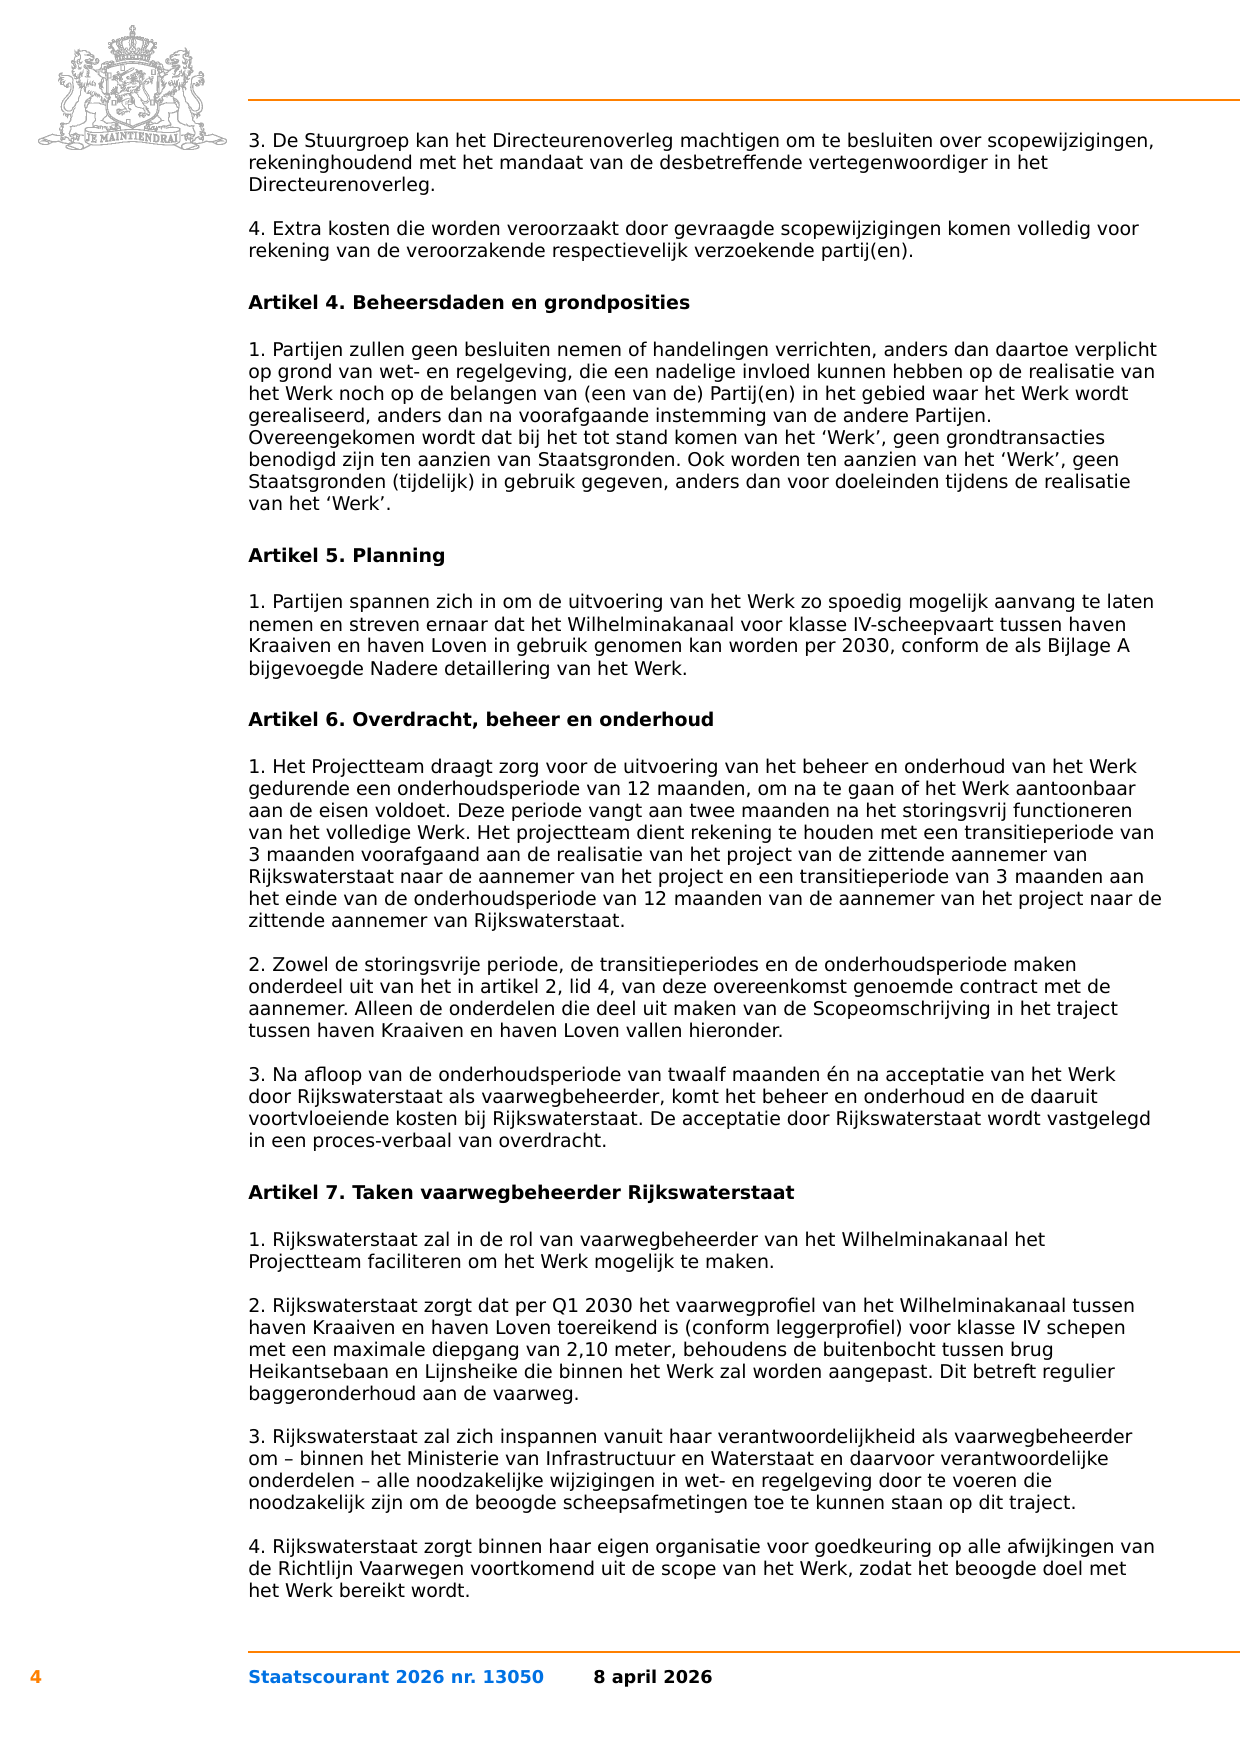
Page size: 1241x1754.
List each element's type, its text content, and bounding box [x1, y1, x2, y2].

text Overeengekomen wordt dat bij het tot stand komen van het ‘Werk’, geen grondtransacties benodigd zijn ten aanzien van Staatsgronden. Ook worden ten aanzien van het ‘Werk’, geen Staatsgronden (tijdelijk) in gebruik gegeven, anders dan voor doeleinden tijdens de realisatie van het ‘Werk’. [248, 427, 1163, 514]
text 4. Extra kosten die worden veroorzaakt door gevraagde scopewijzigingen komen volledig voor rekening van de veroorzakende respectievelijk verzoekende partij(en). [248, 218, 1163, 262]
text 3. De Stuurgroep kan het Directeurenoverleg machtigen om te besluiten over scopewijzigingen, rekeninghoudend met het mandaat van de desbetreffende vertegenwoordiger in het Directeurenoverleg. [248, 130, 1163, 196]
text 3. Rijkswaterstaat zal zich inspannen vanuit haar verantwoordelijkheid als vaarwegbeheerder om – binnen het Ministerie van Infrastructuur en Waterstaat en daarvoor verantwoordelijke onderdelen – alle noodzakelijke wijzigingen in wet- en regelgeving door te voeren die noodzakelijk zijn om de beoogde scheepsafmetingen toe te kunnen staan op dit traject. [248, 1426, 1163, 1514]
text 1. Partijen spannen zich in om de uitvoering van het Werk zo spoedig mogelijk aanvang te laten nemen en streven ernaar dat het Wilhelminakanaal voor klasse IV-scheepvaart tussen haven Kraaiven en haven Loven in gebruik genomen kan worden per 2030, conform de als Bijlage A bijgevoegde Nadere detaillering van het Werk. [248, 591, 1163, 679]
subtitle Artikel 7. Taken vaarwegbeheerder Rijkswaterstaat [248, 1182, 1163, 1204]
text 2. Zowel de storingsvrije periode, de transitieperiodes en de onderhoudsperiode maken onderdeel uit van het in artikel 2, lid 4, van deze overeenkomst genoemde contract met de aannemer. Alleen de onderdelen die deel uit maken van de Scopeomschrijving in het traject tussen haven Kraaiven en haven Loven vallen hieronder. [248, 954, 1163, 1042]
subtitle Artikel 5. Planning [248, 544, 1163, 566]
text 1. Het Projectteam draagt zorg voor de uitvoering van het beheer en onderhoud van het Werk gedurende een onderhoudsperiode van 12 maanden, om na te gaan of het Werk aantoonbaar aan de eisen voldoet. Deze periode vangt aan twee maanden na het storingsvrij functioneren van het volledige Werk. Het projectteam dient rekening te houden met een transitieperiode van 3 maanden voorafgaand aan de realisatie van het project van de zittende aannemer van Rijkswaterstaat naar de aannemer van het project en een transitieperiode van 3 maanden aan het einde van de onderhoudsperiode van 12 maanden van de aannemer van het project naar de zittende aannemer van Rijkswaterstaat. [248, 756, 1163, 932]
text 1. Rijkswaterstaat zal in de rol van vaarwegbeheerder van het Wilhelminakanaal het Projectteam faciliteren om het Werk mogelijk te maken. [248, 1229, 1163, 1273]
text 2. Rijkswaterstaat zorgt dat per Q1 2030 het vaarwegprofiel van het Wilhelminakanaal tussen haven Kraaiven en haven Loven toereikend is (conform leggerprofiel) voor klasse IV schepen met een maximale diepgang van 2,10 meter, behoudens de buitenbocht tussen brug Heikantsebaan en Lijnsheike die binnen het Werk zal worden aangepast. Dit betreft regulier baggeronderhoud aan de vaarweg. [248, 1294, 1163, 1404]
subtitle Artikel 4. Beheersdaden en grondposities [248, 292, 1163, 314]
subtitle Artikel 6. Overdracht, beheer en onderhoud [248, 709, 1163, 731]
text 4. Rijkswaterstaat zorgt binnen haar eigen organisatie voor goedkeuring op alle afwijkingen van de Richtlijn Vaarwegen voortkomend uit de scope van het Werk, zodat het beoogde doel met het Werk bereikt wordt. [248, 1536, 1163, 1602]
text 3. Na afloop van de onderhoudsperiode van twaalf maanden én na acceptatie van het Werk door Rijkswaterstaat als vaarwegbeheerder, komt het beheer en onderhoud en de daaruit voortvloeiende kosten bij Rijkswaterstaat. De acceptatie door Rijkswaterstaat wordt vastgelegd in een proces-verbaal van overdracht. [248, 1064, 1163, 1152]
picture [38, 25, 227, 150]
text 1. Partijen zullen geen besluiten nemen of handelingen verrichten, anders dan daartoe verplicht op grond van wet- en regelgeving, die een nadelige invloed kunnen hebben op de realisatie van het Werk noch op de belangen van (een van de) Partij(en) in het gebied waar het Werk wordt gerealiseerd, anders dan na voorafgaande instemming van de andere Partijen. [248, 339, 1163, 427]
